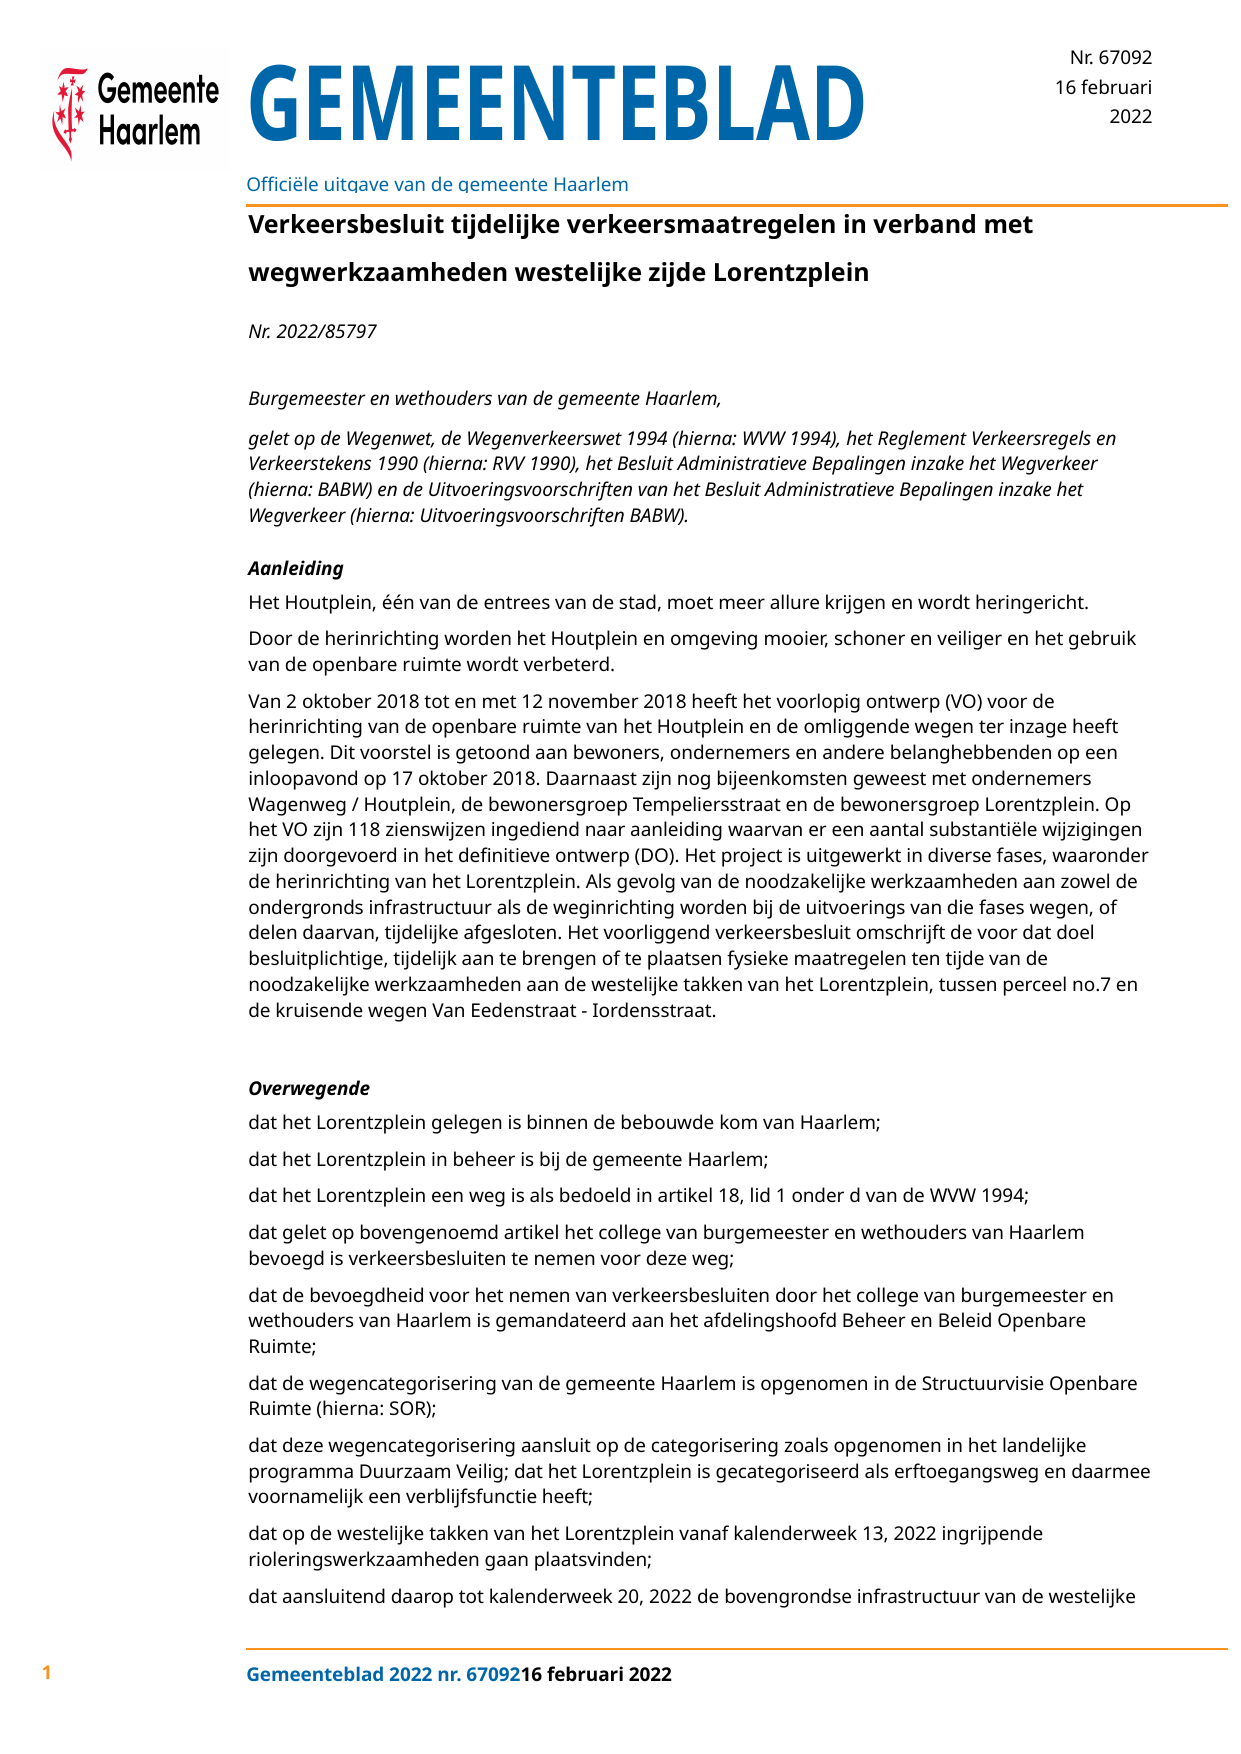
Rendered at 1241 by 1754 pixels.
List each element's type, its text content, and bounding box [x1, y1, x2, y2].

text dat aansluitend daarop tot kalenderweek 20, 2022 de bovengrondse infrastructuur van de westelijke [248, 1583, 1152, 1608]
text Van 2 oktober 2018 tot en met 12 november 2018 heeft het voorlopig ontwerp (VO) voor de herinrichting van de openbare ruimte van het Houtplein en de omliggende wegen ter inzage heeft gelegen. Dit voorstel is getoond aan bewoners, ondernemers en andere belanghebbenden op een inloopavond op 17 oktober 2018. Daarnaast zijn nog bijeenkomsten geweest met ondernemers Wagenweg / Houtplein, de bewonersgroep Tempeliersstraat en de bewonersgroep Lorentzplein. Op het VO zijn 118 zienswijzen ingediend naar aanleiding waarvan er een aantal substantiële wijzigingen zijn doorgevoerd in het definitieve ontwerp (DO). Het project is uitgewerkt in diverse fases, waaronder de herinrichting van het Lorentzplein. Als gevolg van de noodzakelijke werkzaamheden aan zowel de ondergronds infrastructuur als de weginrichting worden bij de uitvoerings van die fases wegen, of delen daarvan, tijdelijke afgesloten. Het voorliggend verkeersbesluit omschrijft de voor dat doel besluitplichtige, tijdelijk aan te brengen of te plaatsen fysieke maatregelen ten tijde van de noodzakelijke werkzaamheden aan de westelijke takken van het Lorentzplein, tussen perceel no.7 en de kruisende wegen Van Eedenstraat - Iordensstraat. [248, 688, 1152, 1022]
text gelet op de Wegenwet, de Wegenverkeerswet 1994 (hierna: WVW 1994), het Reglement Verkeersregels en Verkeerstekens 1990 (hierna: RVV 1990), het Besluit Administratieve Bepalingen inzake het Wegverkeer (hierna: BABW) en de Uitvoeringsvoorschriften van het Besluit Administratieve Bepalingen inzake het Wegverkeer (hierna: Uitvoeringsvoorschriften BABW). [248, 425, 1152, 528]
picture [41, 47, 231, 172]
text dat het Lorentzplein gelegen is binnen de bebouwde kom van Haarlem; [248, 1109, 1152, 1135]
text dat het Lorentzplein in beheer is bij de gemeente Haarlem; [248, 1146, 1152, 1172]
text Verkeersbesluit tijdelijke verkeersmaatregelen in verband met wegwerkzaamheden westelijke zijde Lorentzplein [248, 207, 1152, 288]
text dat het Lorentzplein een weg is als bedoeld in artikel 18, lid 1 onder d van de WVW 1994; [248, 1183, 1152, 1208]
text dat de bevoegdheid voor het nemen van verkeersbesluiten door het college van burgemeester en wethouders van Haarlem is gemandateerd aan het afdelingshoofd Beheer en Beleid Openbare Ruimte; [248, 1282, 1152, 1359]
text Het Houtplein, één van de entrees van de stad, moet meer allure krijgen en wordt heringericht. [248, 589, 1152, 615]
text dat de wegencategorisering van de gemeente Haarlem is opgenomen in de Structuurvisie Openbare Ruimte (hierna: SOR); [248, 1370, 1152, 1421]
text Burgemeester en wethouders van de gemeente Haarlem, [248, 386, 1152, 411]
text Door de herinrichting worden het Houtplein en omgeving mooier, schoner en veiliger en het gebruik van de openbare ruimte wordt verbeterd. [248, 626, 1152, 677]
text Aanleiding [248, 555, 1152, 581]
text Overwegende [248, 1075, 1152, 1101]
text dat deze wegencategorisering aansluit op de categorisering zoals opgenomen in het landelijke programma Duurzaam Veilig; dat het Lorentzplein is gecategoriseerd als erftoegangsweg en daarmee voornamelijk een verblijfsfunctie heeft; [248, 1432, 1152, 1509]
text Nr. 2022/85797 [248, 318, 1152, 344]
text dat gelet op bovengenoemd artikel het college van burgemeester en wethouders van Haarlem bevoegd is verkeersbesluiten te nemen voor deze weg; [248, 1219, 1152, 1271]
text dat op de westelijke takken van het Lorentzplein vanaf kalenderweek 13, 2022 ingrijpende rioleringswerkzaamheden gaan plaatsvinden; [248, 1520, 1152, 1572]
